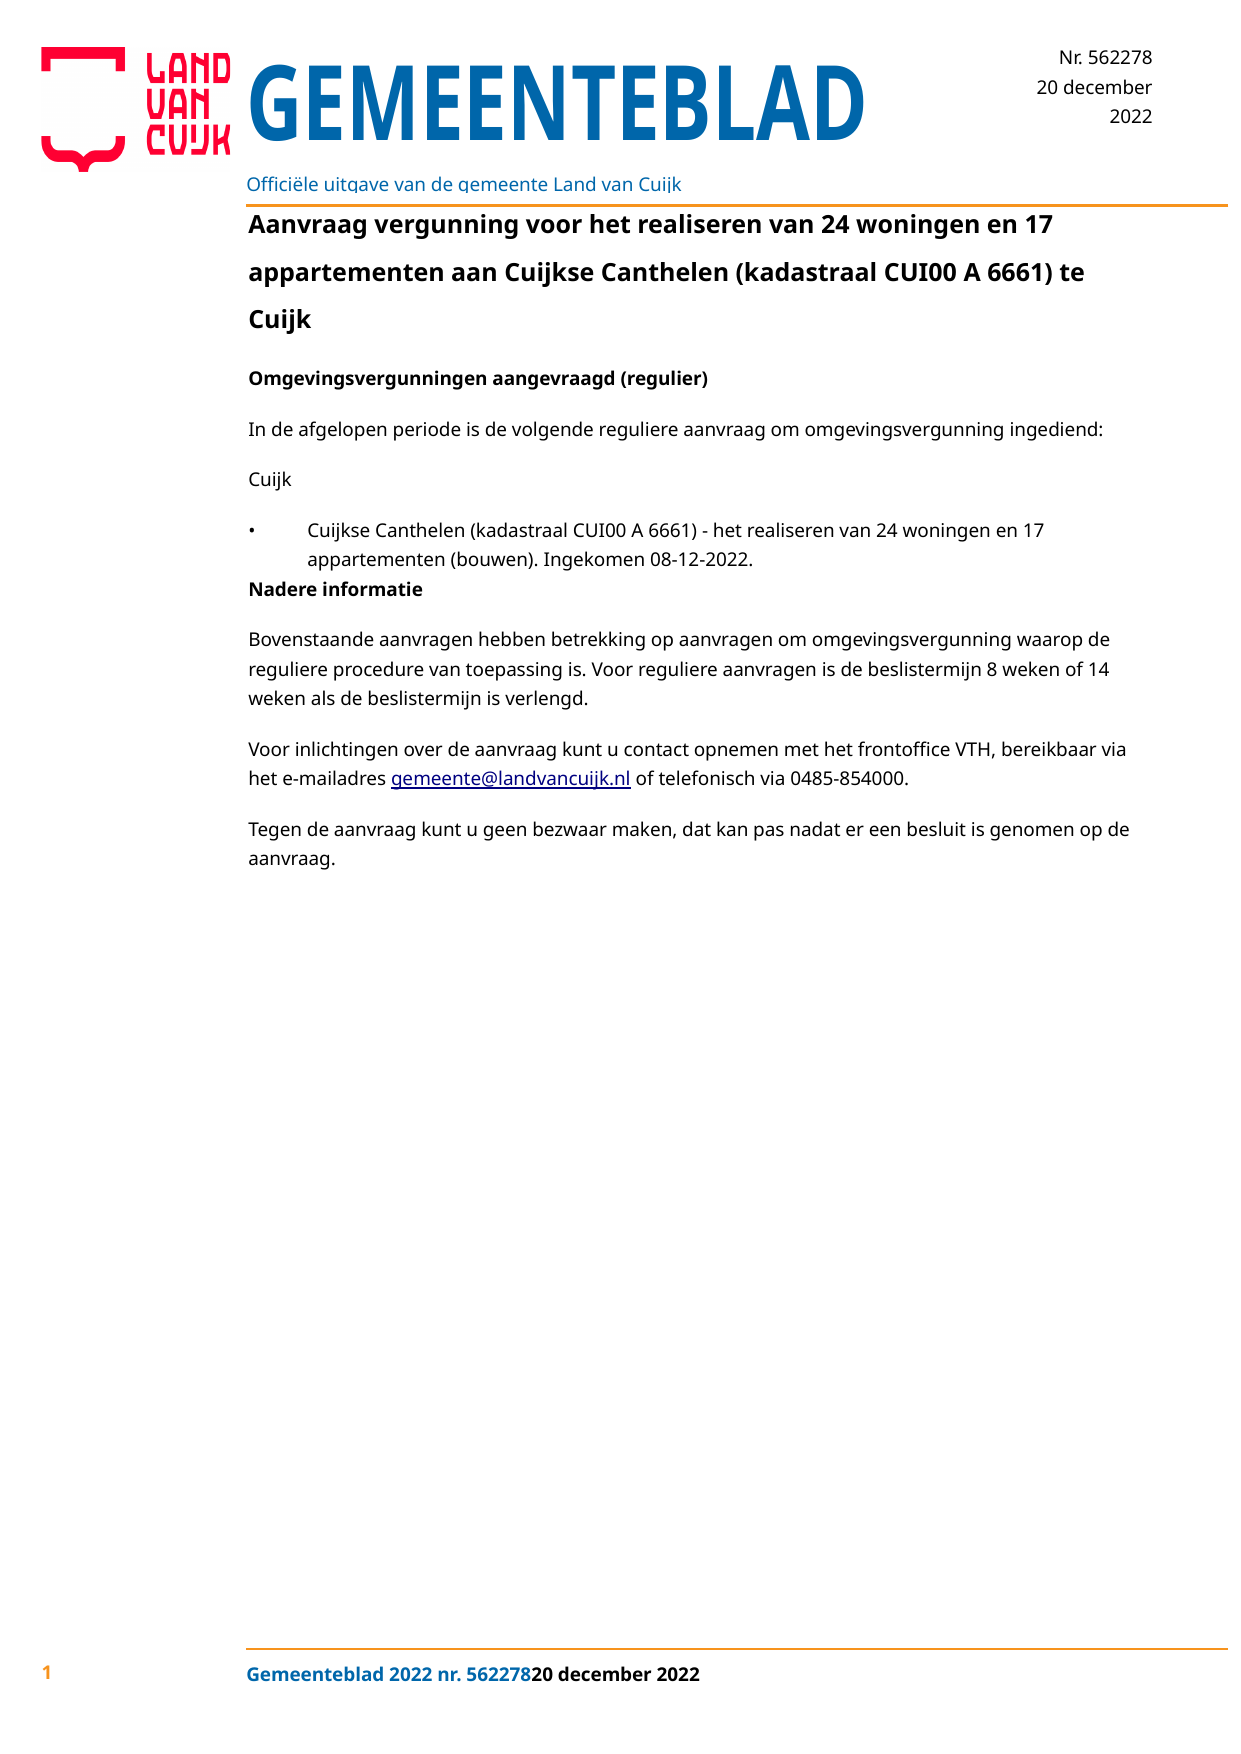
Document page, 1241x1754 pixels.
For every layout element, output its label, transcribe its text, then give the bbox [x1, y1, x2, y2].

text Nadere informatie [248, 576, 1152, 602]
text Bovenstaande aanvragen hebben betrekking op aanvragen om omgevingsvergunning waarop de reguliere procedure van toepassing is. Voor reguliere aanvragen is de beslistermijn 8 weken of 14 weken als de beslistermijn is verlengd. [248, 626, 1152, 711]
text Omgevingsvergunningen aangevraagd (regulier) [248, 366, 1152, 391]
text Voor inlichtingen over de aanvraag kunt u contact opnemen met het frontoffice VTH, bereikbaar via het e-mailadres gemeente@landvancuijk.nl of telefonisch via 0485-854000. [248, 736, 1152, 791]
text Cuijk [248, 466, 1152, 492]
picture [41, 47, 231, 172]
text In de afgelopen periode is de volgende reguliere aanvraag om omgevingsvergunning ingediend: [248, 416, 1152, 442]
text Aanvraag vergunning voor het realiseren van 24 woningen en 17 appartementen aan Cuijkse Canthelen (kadastraal CUI00 A 6661) te Cuijk [248, 207, 1152, 336]
text Tegen de aanvraag kunt u geen bezwaar maken, dat kan pas nadat er een besluit is genomen op de aanvraag. [248, 816, 1152, 871]
list Cuijkse Canthelen (kadastraal CUI00 A 6661) - het realiseren van 24 woningen en 17 appartementen (bouwen). Ingekomen 08-12-2022. [248, 517, 1152, 572]
